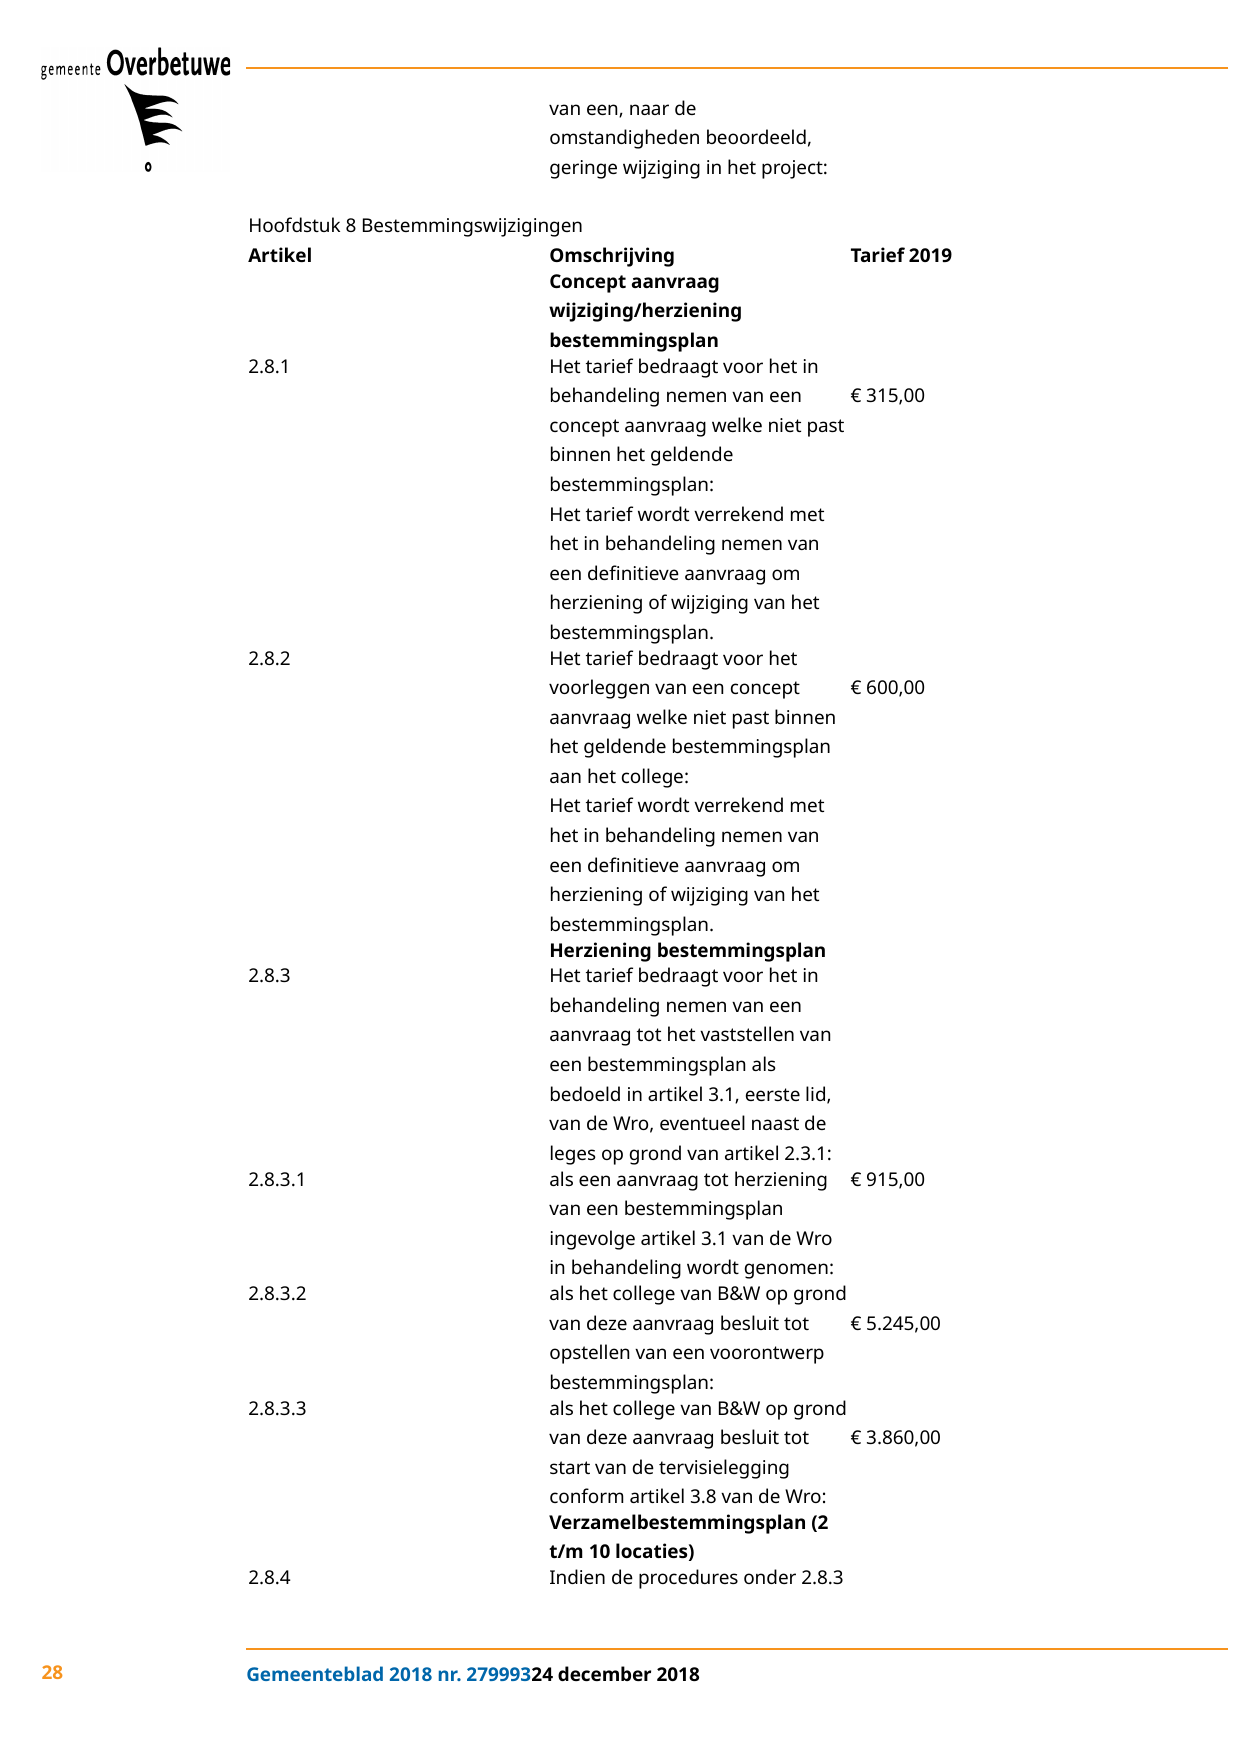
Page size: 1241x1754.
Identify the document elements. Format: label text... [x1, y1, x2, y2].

table_cell [248, 95, 549, 180]
text Hoofdstuk 8 Bestemmingswijzigingen [248, 212, 1152, 238]
table_cell [850, 1509, 1152, 1564]
table_header Tarief 2019 [850, 242, 1152, 268]
table_cell 2.8.3 [248, 963, 549, 1166]
table_cell € 5.245,00 [850, 1280, 1152, 1395]
table_cell € 600,00 [850, 645, 1152, 937]
table_cell Het tarief bedraagt voor het voorleggen van een concept aanvraag welke niet past binnen het geldende bestemmingsplan aan het college: Het tarief wordt verrekend met het in behandeling nemen van een definitieve aanvraag om herziening of wijziging van het bestemmingsplan. [549, 645, 850, 937]
picture [41, 47, 231, 172]
table_cell € 315,00 [850, 353, 1152, 645]
table_cell 2.8.2 [248, 645, 549, 937]
table_cell als een aanvraag tot herziening van een bestemmingsplan ingevolge artikel 3.1 van de Wro in behandeling wordt genomen: [549, 1166, 850, 1280]
table_cell 2.8.3.3 [248, 1395, 549, 1509]
table_cell [850, 963, 1152, 1166]
table_cell [248, 268, 549, 353]
table_cell [850, 1565, 1152, 1590]
table_cell Het tarief bedraagt voor het in behandeling nemen van een aanvraag tot het vaststellen van een bestemmingsplan als bedoeld in artikel 3.1, eerste lid, van de Wro, eventueel naast de leges op grond van artikel 2.3.1: [549, 963, 850, 1166]
table_cell [248, 937, 549, 962]
table_header Artikel [248, 242, 549, 268]
table_cell als het college van B&W op grond van deze aanvraag besluit tot start van de tervisielegging conform artikel 3.8 van de Wro: [549, 1395, 850, 1509]
table_cell [850, 937, 1152, 962]
table_cell Indien de procedures onder 2.8.3 [549, 1565, 850, 1590]
table_cell van een, naar de omstandigheden beoordeeld, geringe wijziging in het project: [549, 95, 850, 180]
table_cell € 3.860,00 [850, 1395, 1152, 1509]
table_cell [850, 95, 1152, 180]
table_cell Concept aanvraag wijziging/herziening bestemmingsplan [549, 268, 850, 353]
table_cell € 915,00 [850, 1166, 1152, 1280]
table_cell Het tarief bedraagt voor het in behandeling nemen van een concept aanvraag welke niet past binnen het geldende bestemmingsplan: Het tarief wordt verrekend met het in behandeling nemen van een definitieve aanvraag om herziening of wijziging van het bestemmingsplan. [549, 353, 850, 645]
table_header Omschrijving [549, 242, 850, 268]
table_cell Herziening bestemmingsplan [549, 937, 850, 962]
table_cell als het college van B&W op grond van deze aanvraag besluit tot opstellen van een voorontwerp bestemmingsplan: [549, 1280, 850, 1395]
table_cell Verzamelbestemmingsplan (2 t/m 10 locaties) [549, 1509, 850, 1564]
table_cell 2.8.4 [248, 1565, 549, 1590]
table_cell 2.8.3.1 [248, 1166, 549, 1280]
table_cell 2.8.1 [248, 353, 549, 645]
table_cell [248, 1509, 549, 1564]
table_cell 2.8.3.2 [248, 1280, 549, 1395]
table_cell [850, 268, 1152, 353]
